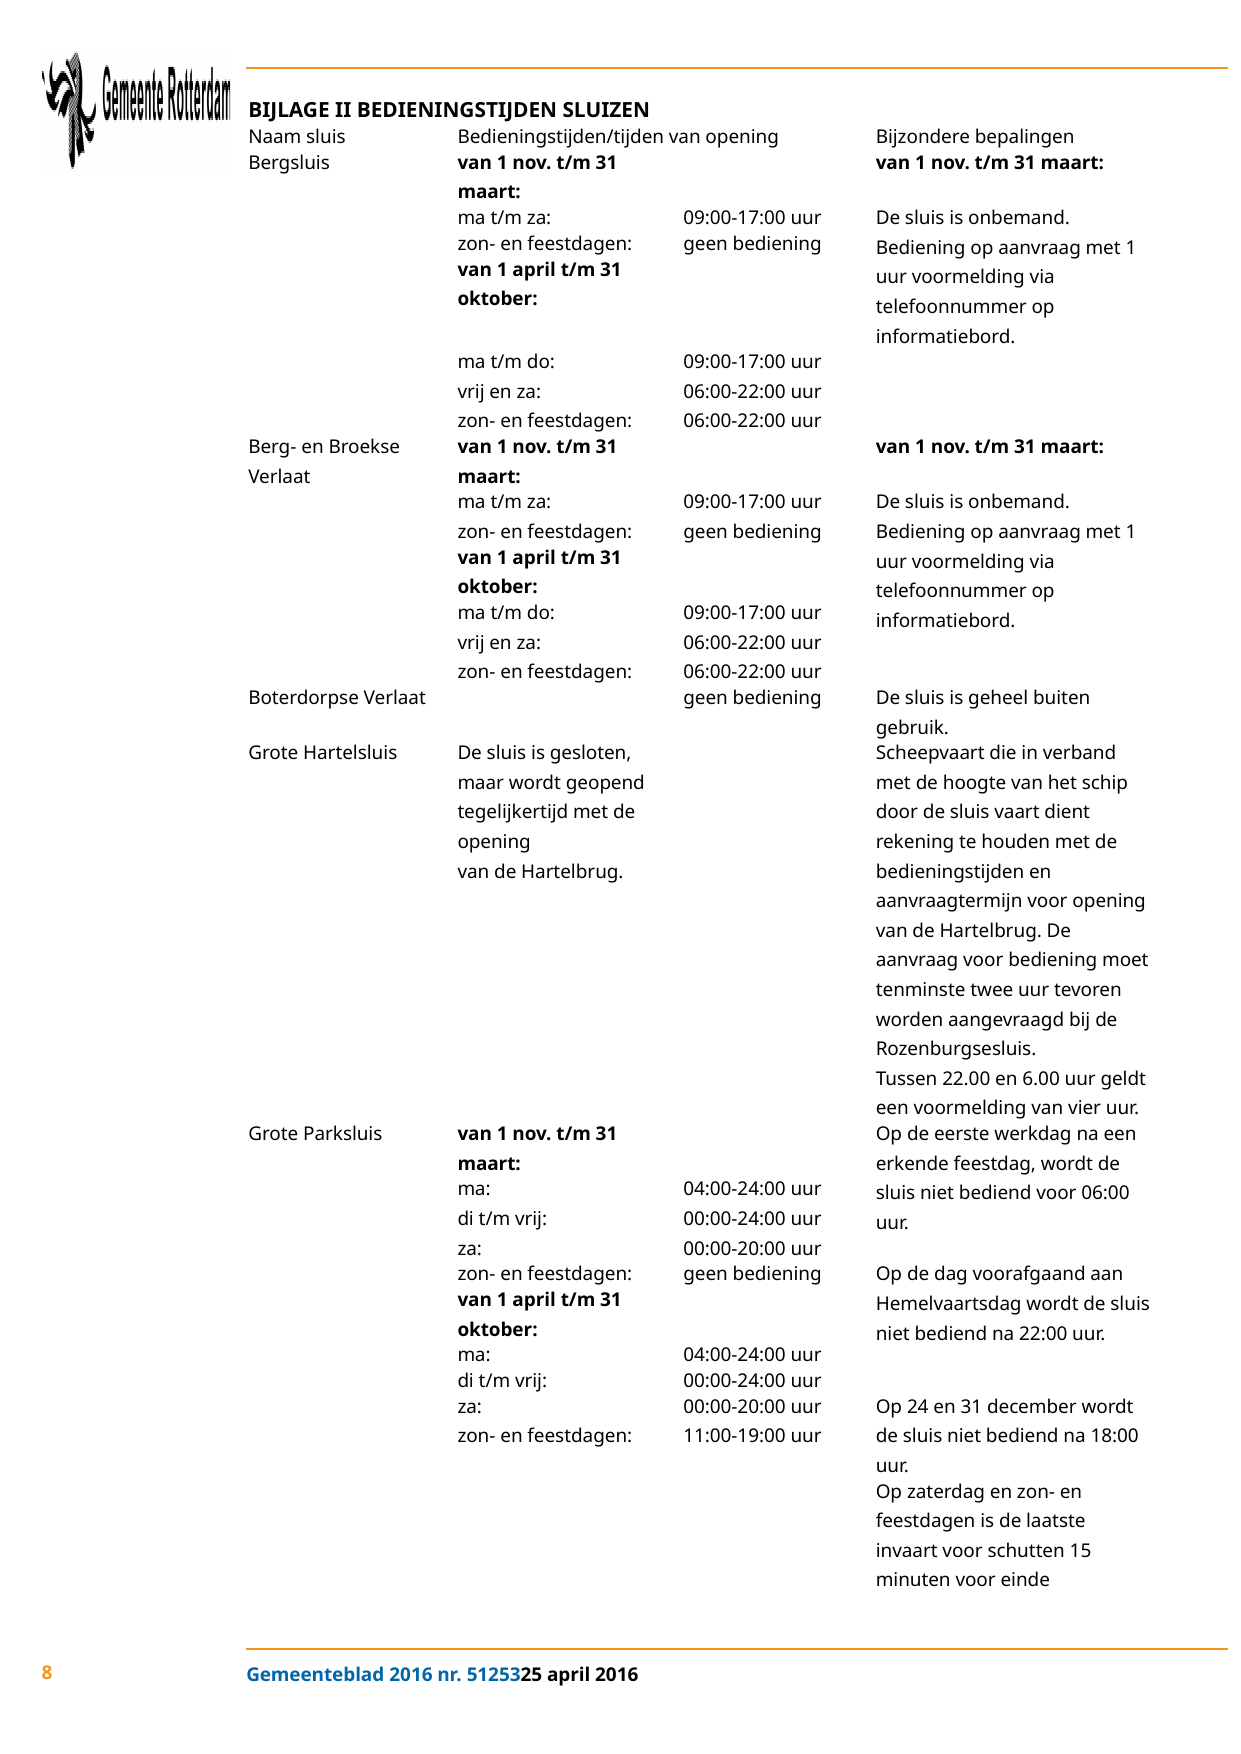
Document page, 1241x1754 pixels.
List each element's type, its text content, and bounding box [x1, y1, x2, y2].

table_cell [683, 256, 876, 348]
table_cell De sluis is gesloten, maar wordt geopend tegelijkertijd met de opening van de Hartelbrug. [457, 740, 683, 1120]
table_cell [248, 256, 457, 348]
table_cell Boterdorpse Verlaat [248, 684, 457, 739]
table_cell De sluis is geheel buiten gebruik. [876, 684, 1152, 739]
table_cell [683, 434, 876, 489]
table_cell [248, 489, 457, 544]
table_cell Op zaterdag en zon- en feestdagen is de laatste invaart voor schutten 15 minuten voor einde [876, 1478, 1152, 1592]
table_cell van 1 april t/m 31 oktober: [457, 256, 683, 348]
table_cell 00:00-20:00 uur 11:00-19:00 uur [683, 1393, 876, 1478]
table_cell [248, 599, 457, 684]
table_cell [683, 1286, 876, 1342]
table_cell ma: [457, 1342, 683, 1367]
table_cell [248, 1367, 457, 1393]
picture [41, 47, 231, 172]
table_cell zon- en feestdagen: [457, 230, 683, 256]
table_cell [248, 230, 457, 256]
table_cell [683, 1478, 876, 1592]
table_cell ma: di t/m vrij: za: [457, 1176, 683, 1261]
table_cell Bergsluis [248, 149, 457, 204]
table_cell [457, 684, 683, 739]
table_cell [683, 1120, 876, 1176]
table_cell De sluis is onbemand. Bediening op aanvraag met 1 uur voormelding via telefoonnummer op informatiebord. [876, 205, 1152, 348]
table_cell De sluis is onbemand. Bediening op aanvraag met 1 uur voormelding via telefoonnummer op informatiebord. [876, 489, 1152, 684]
table_cell 04:00-24:00 uur [683, 1342, 876, 1367]
table_cell 09:00-17:00 uur [683, 205, 876, 230]
table_cell [248, 1286, 457, 1342]
table_cell van 1 april t/m 31 oktober: [457, 544, 683, 599]
table_cell Op de eerste werkdag na een erkende feestdag, wordt de sluis niet bediend voor 06:00 uur. [876, 1120, 1152, 1261]
table_cell 09:00-17:00 uur 06:00-22:00 uur 06:00-22:00 uur [683, 349, 876, 433]
table_header Bedieningstijden/tijden van opening [457, 124, 876, 149]
table_cell geen bediening [683, 230, 876, 256]
table_cell Grote Parksluis [248, 1120, 457, 1176]
table_cell 04:00-24:00 uur 00:00-24:00 uur 00:00-20:00 uur [683, 1176, 876, 1261]
table_cell di t/m vrij: [457, 1367, 683, 1393]
text BIJLAGE II BEDIENINGSTIJDEN SLUIZEN [248, 95, 1152, 123]
table_cell [248, 205, 457, 230]
table_cell [683, 740, 876, 1120]
table_cell van 1 april t/m 31 oktober: [457, 1286, 683, 1342]
table_cell ma t/m do: vrij en za: zon- en feestdagen: [457, 349, 683, 433]
table_cell [248, 1393, 457, 1478]
table_cell van 1 nov. t/m 31 maart: [876, 149, 1152, 204]
table_cell za: zon- en feestdagen: [457, 1393, 683, 1478]
table_cell ma t/m za: zon- en feestdagen: [457, 489, 683, 544]
table_cell [683, 544, 876, 599]
table_cell [248, 1176, 457, 1261]
table_cell geen bediening [683, 684, 876, 739]
table_cell [248, 349, 457, 433]
table_cell Op 24 en 31 december wordt de sluis niet bediend na 18:00 uur. [876, 1393, 1152, 1478]
table_header Naam sluis [248, 124, 457, 149]
table_cell 09:00-17:00 uur 06:00-22:00 uur 06:00-22:00 uur [683, 599, 876, 684]
table_cell 09:00-17:00 uur geen bediening [683, 489, 876, 544]
table_cell [683, 149, 876, 204]
table_cell Op de dag voorafgaand aan Hemelvaartsdag wordt de sluis niet bediend na 22:00 uur. [876, 1261, 1152, 1393]
table_cell Scheepvaart die in verband met de hoogte van het schip door de sluis vaart dient rekening te houden met de bedieningstijden en aanvraagtermijn voor opening van de Hartelbrug. De aanvraag voor bediening moet tenminste twee uur tevoren worden aangevraagd bij de Rozenburgsesluis. Tussen 22.00 en 6.00 uur geldt een voormelding van vier uur. [876, 740, 1152, 1120]
table_cell ma t/m za: [457, 205, 683, 230]
table_cell [248, 1342, 457, 1367]
table_cell van 1 nov. t/m 31 maart: [876, 434, 1152, 489]
table_cell geen bediening [683, 1261, 876, 1286]
table_cell ma t/m do: vrij en za: zon- en feestdagen: [457, 599, 683, 684]
table_cell 00:00-24:00 uur [683, 1367, 876, 1393]
table_cell [248, 1261, 457, 1286]
table_cell van 1 nov. t/m 31 maart: [457, 434, 683, 489]
table_cell [876, 349, 1152, 433]
table_cell [248, 1478, 457, 1592]
table_cell [248, 544, 457, 599]
table_header Bijzondere bepalingen [876, 124, 1152, 149]
table_cell Berg- en Broekse Verlaat [248, 434, 457, 489]
table_cell [457, 1478, 683, 1592]
table_cell van 1 nov. t/m 31 maart: [457, 149, 683, 204]
table_cell zon- en feestdagen: [457, 1261, 683, 1286]
table_cell van 1 nov. t/m 31 maart: [457, 1120, 683, 1176]
table_cell Grote Hartelsluis [248, 740, 457, 1120]
